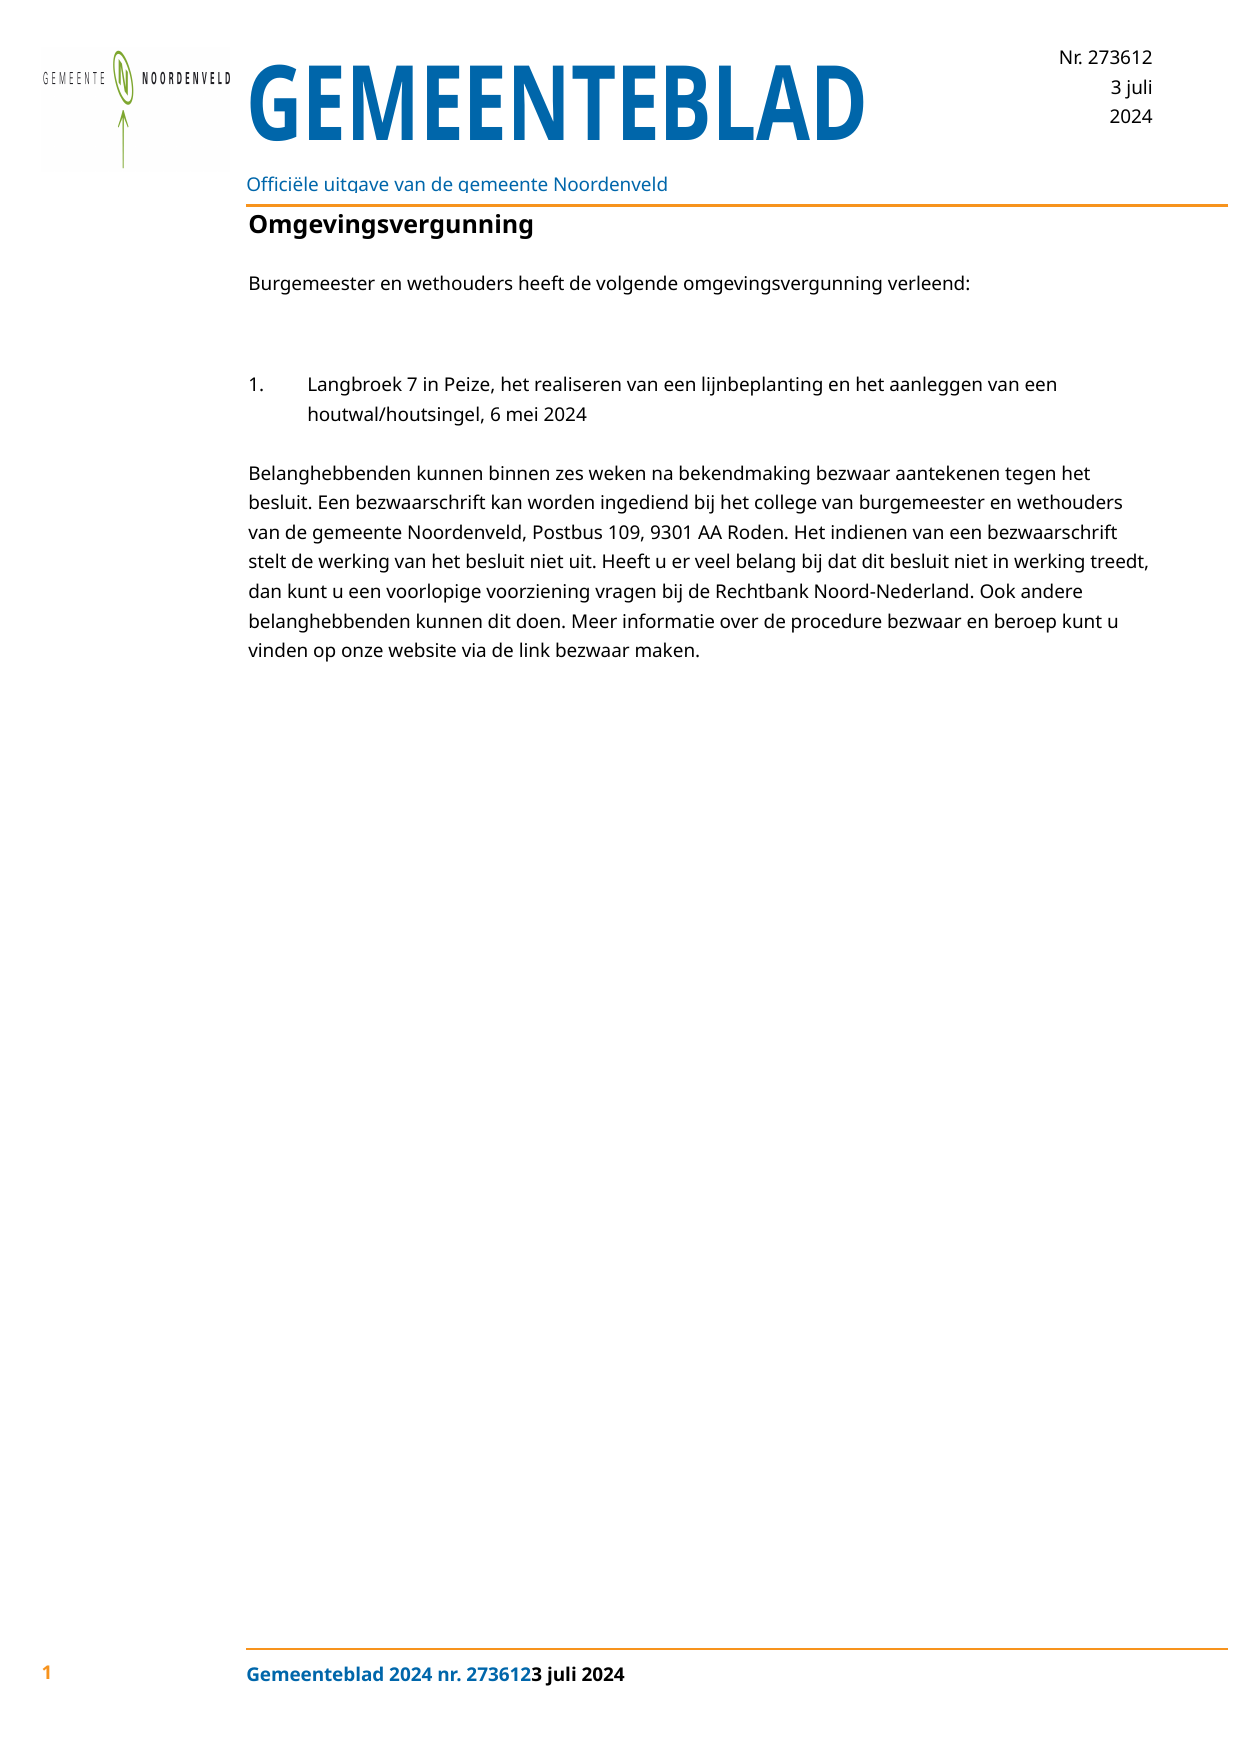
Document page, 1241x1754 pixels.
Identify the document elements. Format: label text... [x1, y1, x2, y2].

picture [41, 47, 231, 172]
text Belanghebbenden kunnen binnen zes weken na bekendmaking bezwaar aantekenen tegen het besluit. Een bezwaarschrift kan worden ingediend bij het college van burgemeester en wethouders van de gemeente Noordenveld, Postbus 109, 9301 AA Roden. Het indienen van een bezwaarschrift stelt de werking van het besluit niet uit. Heeft u er veel belang bij dat dit besluit niet in werking treedt, dan kunt u een voorlopige voorziening vragen bij de Rechtbank Noord-Nederland. Ook andere belanghebbenden kunnen dit doen. Meer informatie over de procedure bezwaar en beroep kunt u vinden op onze website via de link bezwaar maken. [248, 460, 1152, 663]
list Langbroek 7 in Peize, het realiseren van een lijnbeplanting en het aanleggen van een houtwal/houtsingel, 6 mei 2024 [248, 371, 1152, 426]
text Omgevingsvergunning [248, 207, 1152, 241]
text Burgemeester en wethouders heeft de volgende omgevingsvergunning verleend: [248, 270, 1152, 296]
